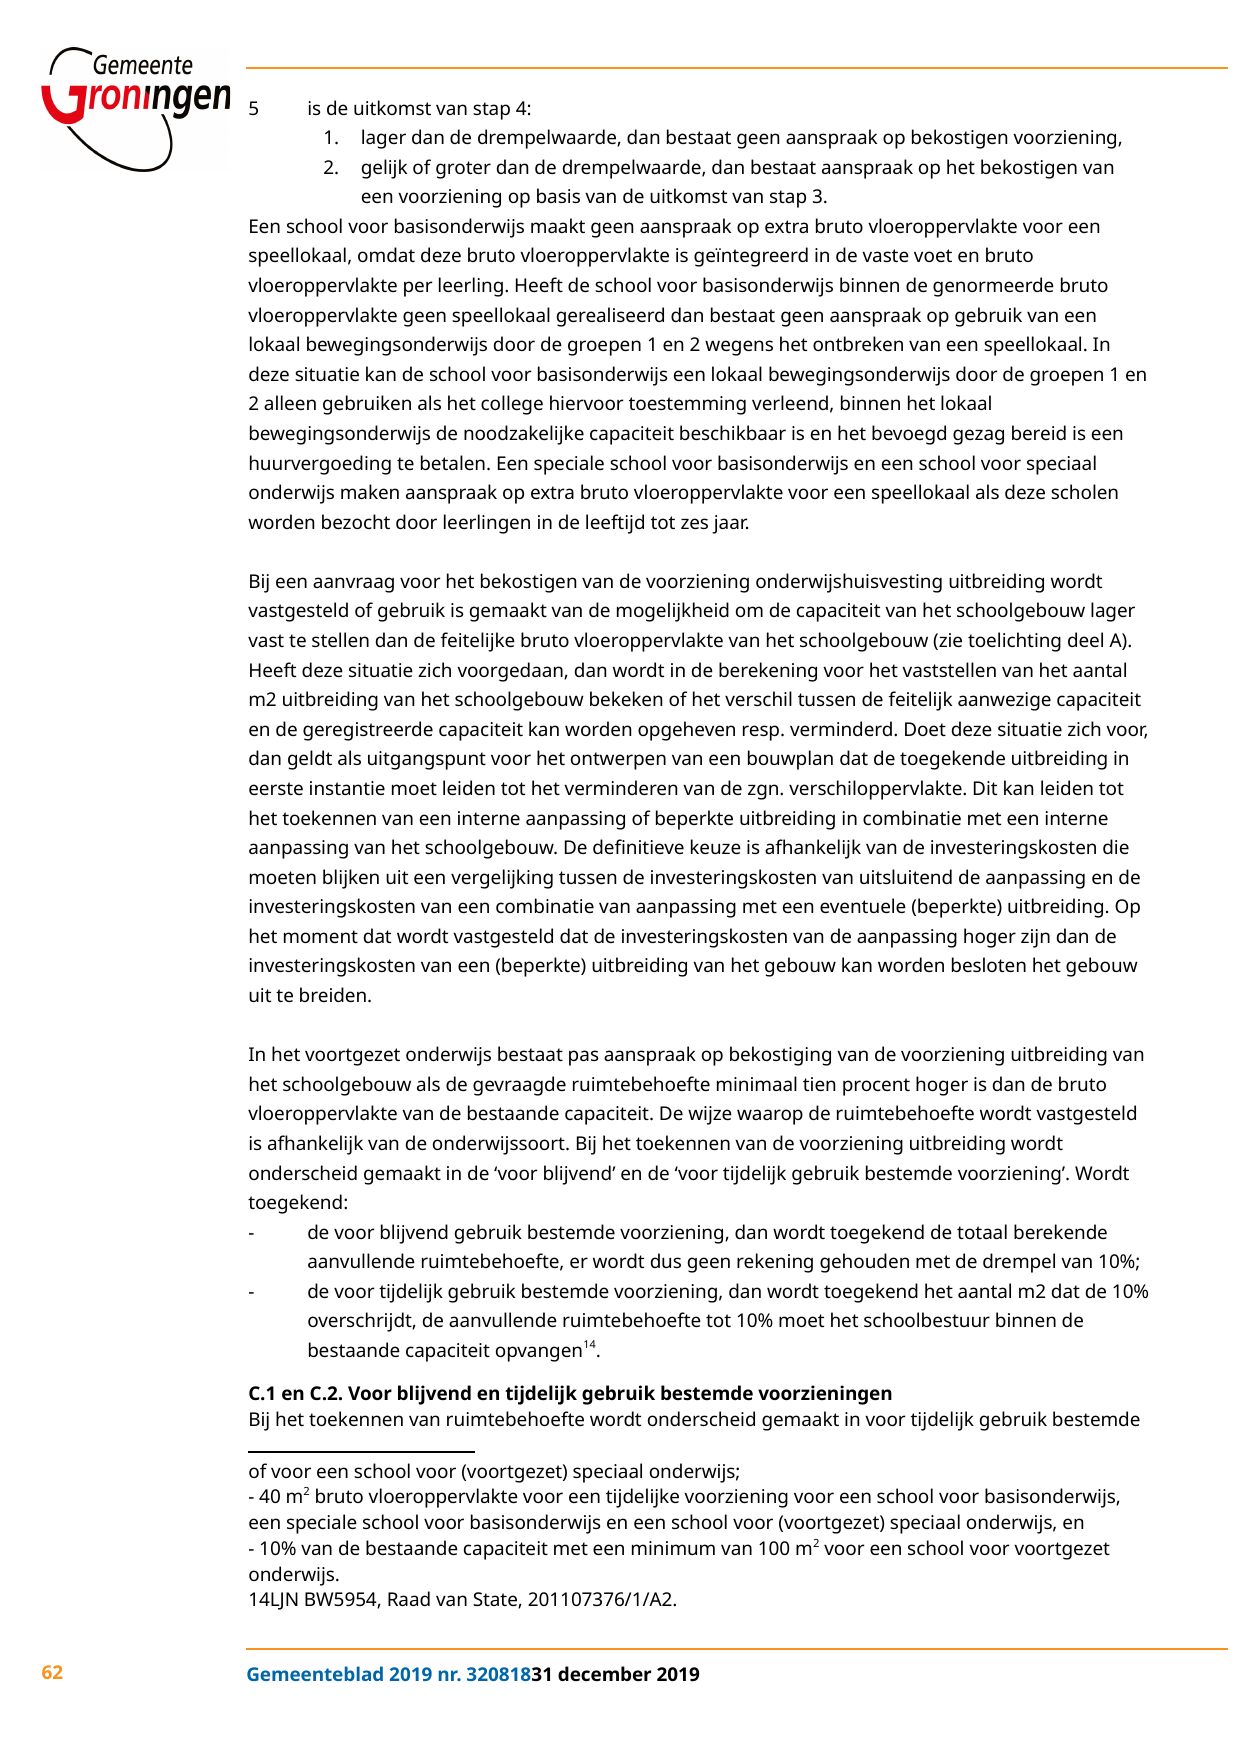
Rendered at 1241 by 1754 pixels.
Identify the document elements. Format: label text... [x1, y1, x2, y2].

text C.1 en C.2. Voor blijvend en tijdelijk gebruik bestemde voorzieningen [248, 1380, 1152, 1406]
list is de uitkomst van stap 4: [248, 95, 1152, 121]
list of voor een school voor (voortgezet) speciaal onderwijs; [248, 1458, 1152, 1483]
picture [41, 47, 231, 172]
list de voor blijvend gebruik bestemde voorziening, dan wordt toegekend de totaal berekende aanvullende ruimtebehoefte, er wordt dus geen rekening gehouden met de drempel van 10%; [248, 1219, 1152, 1274]
list gelijk of groter dan de drempelwaarde, dan bestaat aanspraak op het bekostigen van een voorziening op basis van de uitkomst van stap 3. [323, 154, 1152, 209]
text In het voortgezet onderwijs bestaat pas aanspraak op bekostiging van de voorziening uitbreiding van het schoolgebouw als de gevraagde ruimtebehoefte minimaal tien procent hoger is dan de bruto vloeroppervlakte van de bestaande capaciteit. De wijze waarop de ruimtebehoefte wordt vastgesteld is afhankelijk van de onderwijssoort. Bij het toekennen van de voorziening uitbreiding wordt onderscheid gemaakt in de ‘voor blijvend’ en de ‘voor tijdelijk gebruik bestemde voorziening’. Wordt toegekend: [248, 1041, 1152, 1215]
list lager dan de drempelwaarde, dan bestaat geen aanspraak op bekostigen voorziening, [323, 124, 1152, 150]
text Bij het toekennen van ruimtebehoefte wordt onderscheid gemaakt in voor tijdelijk gebruik bestemde [248, 1406, 1152, 1432]
list - 10% van de bestaande capaciteit met een minimum van 100 m2 voor een school voor voortgezet onderwijs. [248, 1535, 1152, 1586]
list LJN BW5954, Raad van State, 201107376/1/A2. [248, 1586, 1152, 1612]
text Een school voor basisonderwijs maakt geen aanspraak op extra bruto vloeroppervlakte voor een speellokaal, omdat deze bruto vloeroppervlakte is geïntegreerd in de vaste voet en bruto vloeroppervlakte per leerling. Heeft de school voor basisonderwijs binnen de genormeerde bruto vloeroppervlakte geen speellokaal gerealiseerd dan bestaat geen aanspraak op gebruik van een lokaal bewegingsonderwijs door de groepen 1 en 2 wegens het ontbreken van een speellokaal. In deze situatie kan de school voor basisonderwijs een lokaal bewegingsonderwijs door de groepen 1 en 2 alleen gebruiken als het college hiervoor toestemming verleend, binnen het lokaal bewegingsonderwijs de noodzakelijke capaciteit beschikbaar is en het bevoegd gezag bereid is een huurvergoeding te betalen. Een speciale school voor basisonderwijs en een school voor speciaal onderwijs maken aanspraak op extra bruto vloeroppervlakte voor een speellokaal als deze scholen worden bezocht door leerlingen in de leeftijd tot zes jaar. [248, 213, 1152, 535]
text Bij een aanvraag voor het bekostigen van de voorziening onderwijshuisvesting uitbreiding wordt vastgesteld of gebruik is gemaakt van de mogelijkheid om de capaciteit van het schoolgebouw lager vast te stellen dan de feitelijke bruto vloeroppervlakte van het schoolgebouw (zie toelichting deel A). Heeft deze situatie zich voorgedaan, dan wordt in de berekening voor het vaststellen van het aantal m2 uitbreiding van het schoolgebouw bekeken of het verschil tussen de feitelijk aanwezige capaciteit en de geregistreerde capaciteit kan worden opgeheven resp. verminderd. Doet deze situatie zich voor, dan geldt als uitgangspunt voor het ontwerpen van een bouwplan dat de toegekende uitbreiding in eerste instantie moet leiden tot het verminderen van de zgn. verschiloppervlakte. Dit kan leiden tot het toekennen van een interne aanpassing of beperkte uitbreiding in combinatie met een interne aanpassing van het schoolgebouw. De definitieve keuze is afhankelijk van de investeringskosten die moeten blijken uit een vergelijking tussen de investeringskosten van uitsluitend de aanpassing en de investeringskosten van een combinatie van aanpassing met een eventuele (beperkte) uitbreiding. Op het moment dat wordt vastgesteld dat de investeringskosten van de aanpassing hoger zijn dan de investeringskosten van een (beperkte) uitbreiding van het gebouw kan worden besloten het gebouw uit te breiden. [248, 568, 1152, 1008]
list - 40 m2 bruto vloeroppervlakte voor een tijdelijke voorziening voor een school voor basisonderwijs, een speciale school voor basisonderwijs en een school voor (voortgezet) speciaal onderwijs, en [248, 1483, 1152, 1535]
list de voor tijdelijk gebruik bestemde voorziening, dan wordt toegekend het aantal m2 dat de 10% overschrijdt, de aanvullende ruimtebehoefte tot 10% moet het schoolbestuur binnen de bestaande capaciteit opvangen. [248, 1278, 1152, 1363]
